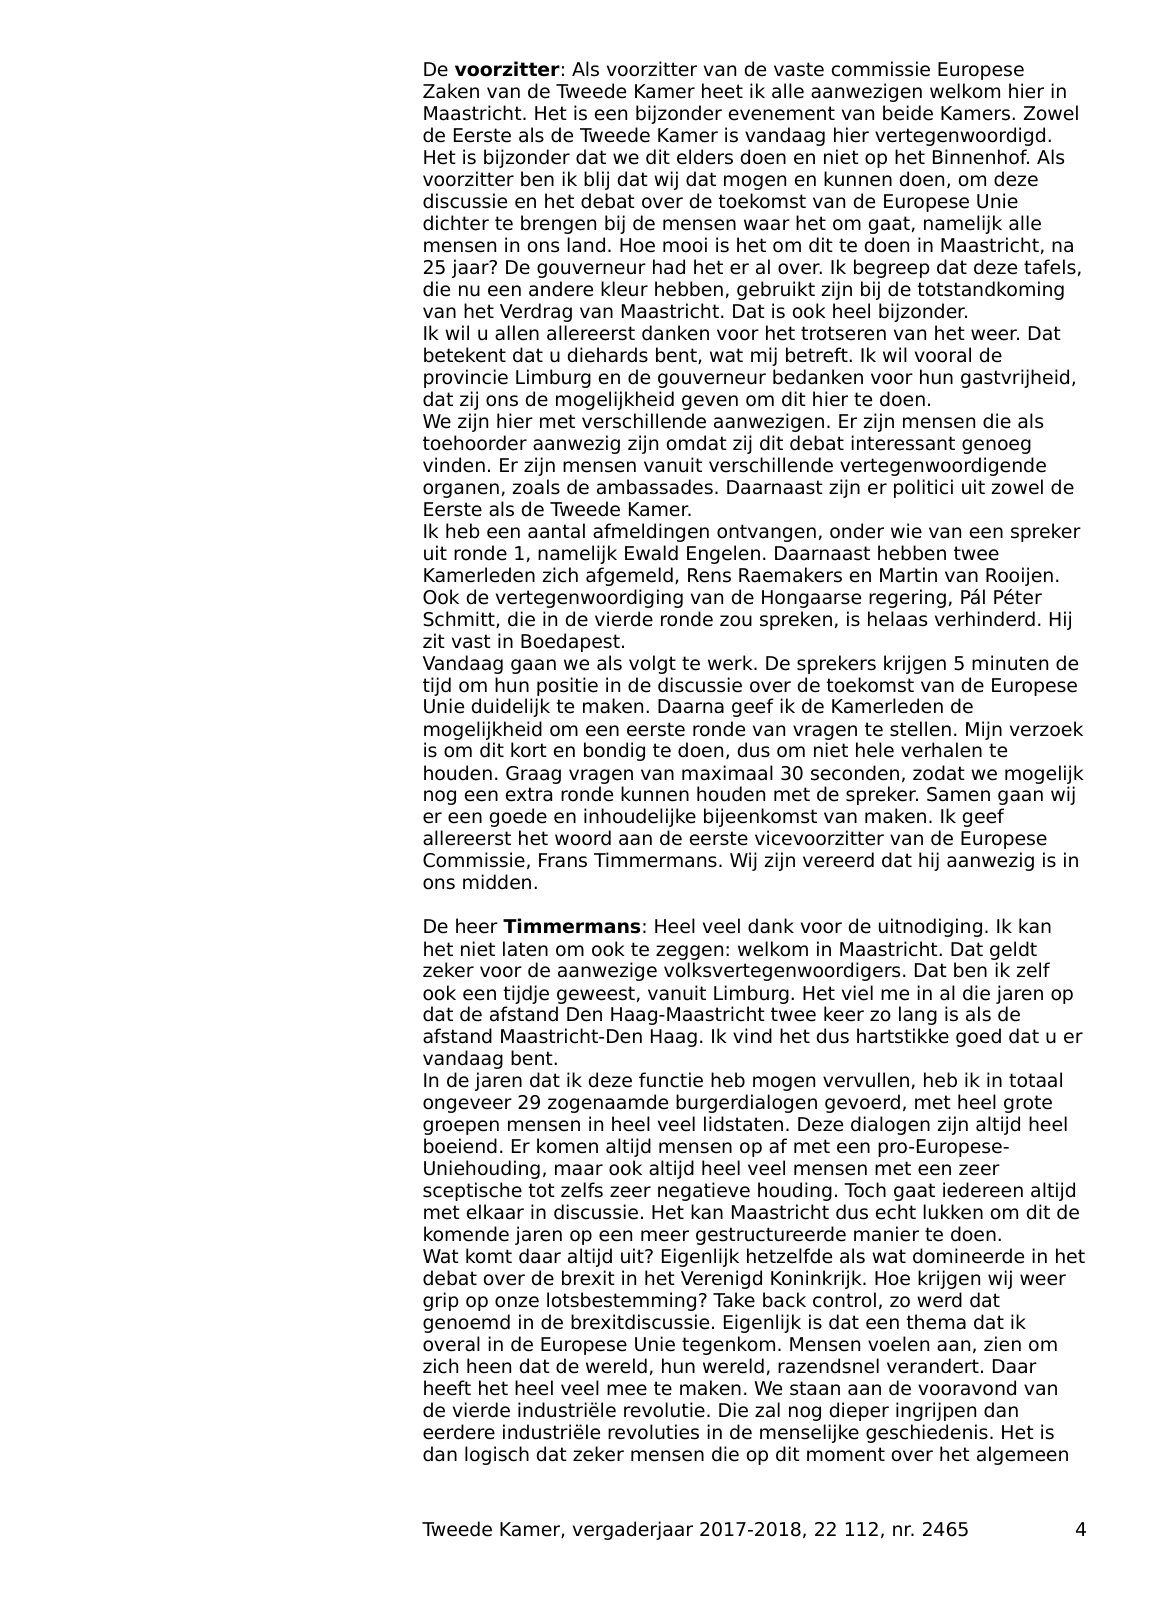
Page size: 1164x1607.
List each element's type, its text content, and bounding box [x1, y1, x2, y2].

text Ik wil u allen allereerst danken voor het trotseren van het weer. Dat betekent dat u diehards bent, wat mij betreft. Ik wil vooral de provincie Limburg en de gouverneur bedanken voor hun gastvrijheid, dat zij ons de mogelijkheid geven om dit hier te doen. [422, 323, 1087, 411]
text De heer Timmermans: Heel veel dank voor de uitnodiging. Ik kan het niet laten om ook te zeggen: welkom in Maastricht. Dat geldt zeker voor de aanwezige volksvertegenwoordigers. Dat ben ik zelf ook een tijdje geweest, vanuit Limburg. Het viel me in al die jaren op dat de afstand Den Haag-Maastricht twee keer zo lang is als de afstand Maastricht-Den Haag. Ik vind het dus hartstikke goed dat u er vandaag bent. [422, 916, 1087, 1070]
text Vandaag gaan we als volgt te werk. De sprekers krijgen 5 minuten de tijd om hun positie in de discussie over de toekomst van de Europese Unie duidelijk te maken. Daarna geef ik de Kamerleden de mogelijkheid om een eerste ronde van vragen te stellen. Mijn verzoek is om dit kort en bondig te doen, dus om niet hele verhalen te houden. Graag vragen van maximaal 30 seconden, zodat we mogelijk nog een extra ronde kunnen houden met de spreker. Samen gaan wij er een goede en inhoudelijke bijeenkomst van maken. Ik geef allereerst het woord aan de eerste vicevoorzitter van de Europese Commissie, Frans Timmermans. Wij zijn vereerd dat hij aanwezig is in ons midden. [422, 652, 1087, 894]
text Ik heb een aantal afmeldingen ontvangen, onder wie van een spreker uit ronde 1, namelijk Ewald Engelen. Daarnaast hebben twee Kamerleden zich afgemeld, Rens Raemakers en Martin van Rooijen. Ook de vertegenwoordiging van de Hongaarse regering, Pál Péter Schmitt, die in de vierde ronde zou spreken, is helaas verhinderd. Hij zit vast in Boedapest. [422, 521, 1087, 652]
text De voorzitter: Als voorzitter van de vaste commissie Europese Zaken van de Tweede Kamer heet ik alle aanwezigen welkom hier in Maastricht. Het is een bijzonder evenement van beide Kamers. Zowel de Eerste als de Tweede Kamer is vandaag hier vertegenwoordigd. Het is bijzonder dat we dit elders doen en niet op het Binnenhof. Als voorzitter ben ik blij dat wij dat mogen en kunnen doen, om deze discussie en het debat over de toekomst van de Europese Unie dichter te brengen bij de mensen waar het om gaat, namelijk alle mensen in ons land. Hoe mooi is het om dit te doen in Maastricht, na 25 jaar? De gouverneur had het er al over. Ik begreep dat deze tafels, die nu een andere kleur hebben, gebruikt zijn bij de totstandkoming van het Verdrag van Maastricht. Dat is ook heel bijzonder. [422, 59, 1087, 323]
text In de jaren dat ik deze functie heb mogen vervullen, heb ik in totaal ongeveer 29 zogenaamde burgerdialogen gevoerd, met heel grote groepen mensen in heel veel lidstaten. Deze dialogen zijn altijd heel boeiend. Er komen altijd mensen op af met een pro-Europese-Uniehouding, maar ook altijd heel veel mensen met een zeer sceptische tot zelfs zeer negatieve houding. Toch gaat iedereen altijd met elkaar in discussie. Het kan Maastricht dus echt lukken om dit de komende jaren op een meer gestructureerde manier te doen. [422, 1070, 1087, 1246]
text We zijn hier met verschillende aanwezigen. Er zijn mensen die als toehoorder aanwezig zijn omdat zij dit debat interessant genoeg vinden. Er zijn mensen vanuit verschillende vertegenwoordigende organen, zoals de ambassades. Daarnaast zijn er politici uit zowel de Eerste als de Tweede Kamer. [422, 411, 1087, 521]
text Wat komt daar altijd uit? Eigenlijk hetzelfde als wat domineerde in het debat over de brexit in het Verenigd Koninkrijk. Hoe krijgen wij weer grip op onze lotsbestemming? Take back control, zo werd dat genoemd in de brexitdiscussie. Eigenlijk is dat een thema dat ik overal in de Europese Unie tegenkom. Mensen voelen aan, zien om zich heen dat de wereld, hun wereld, razendsnel verandert. Daar heeft het heel veel mee te maken. We staan aan de vooravond van de vierde industriële revolutie. Die zal nog dieper ingrijpen dan eerdere industriële revoluties in de menselijke geschiedenis. Het is dan logisch dat zeker mensen die op dit moment over het algemeen [422, 1246, 1087, 1466]
